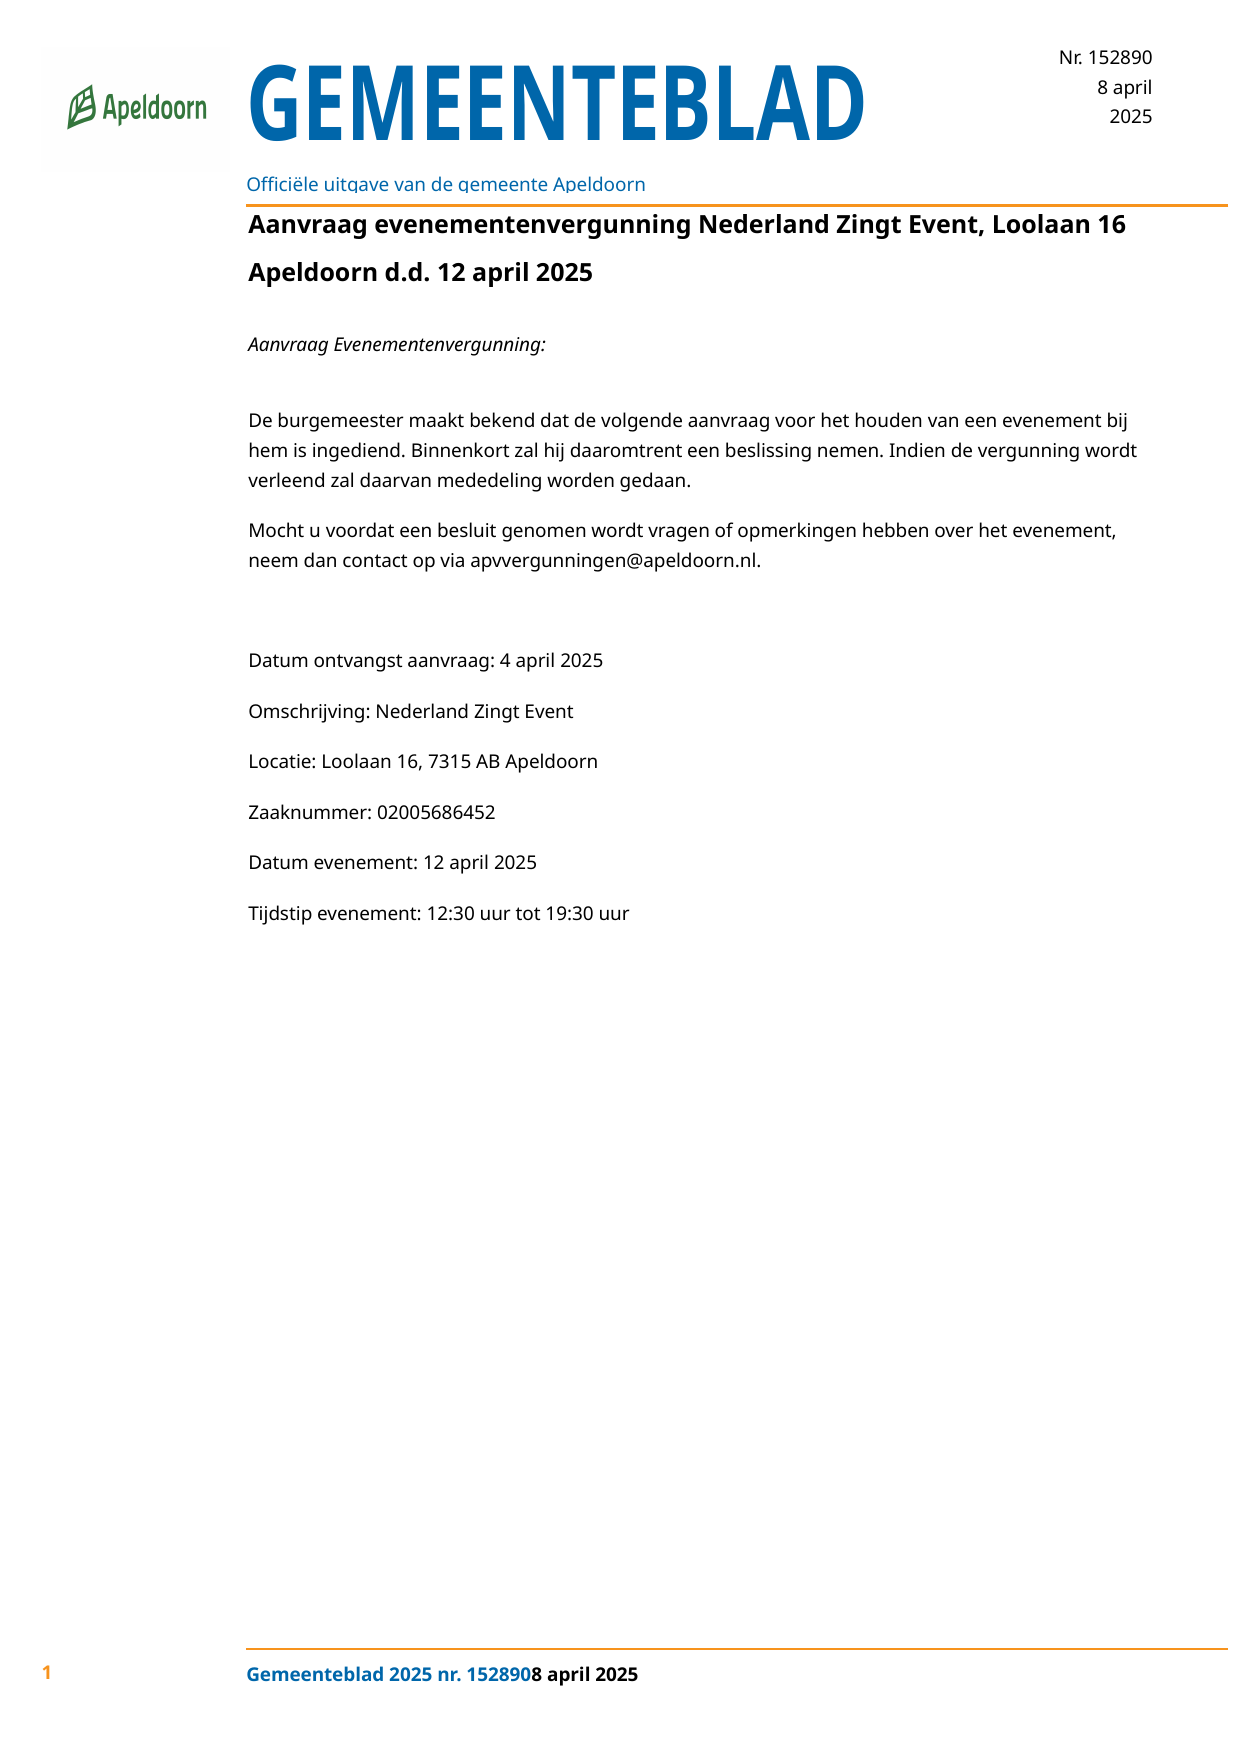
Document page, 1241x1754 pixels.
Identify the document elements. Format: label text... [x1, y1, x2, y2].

text Aanvraag Evenementenvergunning: [248, 331, 1152, 357]
text Tijdstip evenement: 12:30 uur tot 19:30 uur [248, 900, 1152, 925]
picture [41, 47, 231, 172]
text Aanvraag evenementenvergunning Nederland Zingt Event, Loolaan 16 Apeldoorn d.d. 12 april 2025 [248, 207, 1152, 288]
text De burgemeester maakt bekend dat de volgende aanvraag voor het houden van een evenement bij hem is ingediend. Binnenkort zal hij daaromtrent een beslissing nemen. Indien de vergunning wordt verleend zal daarvan mededeling worden gedaan. [248, 408, 1152, 492]
text Omschrijving: Nederland Zingt Event [248, 698, 1152, 724]
text Datum evenement: 12 april 2025 [248, 849, 1152, 875]
text Locatie: Loolaan 16, 7315 AB Apeldoorn [248, 748, 1152, 774]
text Zaaknummer: 02005686452 [248, 799, 1152, 824]
text Mocht u voordat een besluit genomen wordt vragen of opmerkingen hebben over het evenement, neem dan contact op via apvvergunningen@apeldoorn.nl. [248, 517, 1152, 572]
text Datum ontvangst aanvraag: 4 april 2025 [248, 648, 1152, 673]
